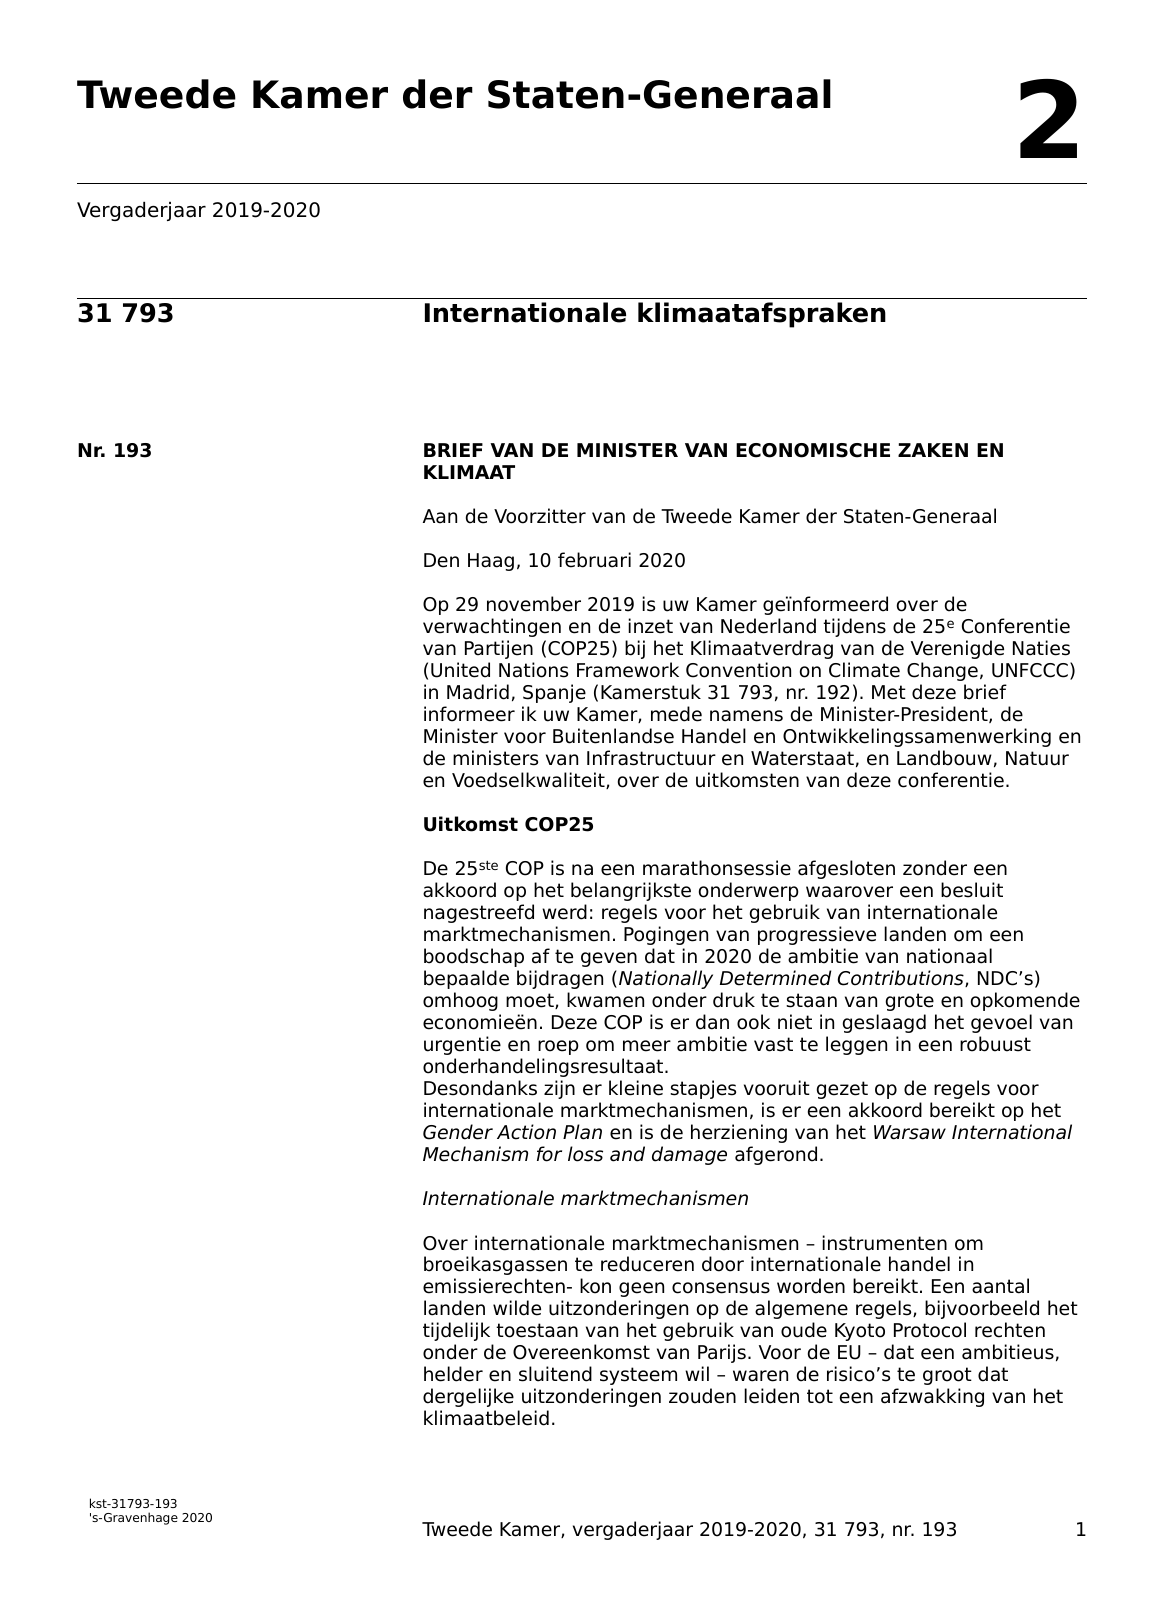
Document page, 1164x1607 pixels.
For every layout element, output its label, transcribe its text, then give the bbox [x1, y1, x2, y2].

table_header 2 [886, 59, 1087, 183]
text Op 29 november 2019 is uw Kamer geïnformeerd over de verwachtingen en de inzet van Nederland tijdens de 25e Conferentie van Partijen (COP25) bij het Klimaatverdrag van de Verenigde Naties (United Nations Framework Convention on Climate Change, UNFCCC) in Madrid, Spanje (Kamerstuk 31 793, nr. 192). Met deze brief informeer ik uw Kamer, mede namens de Minister-President, de Minister voor Buitenlandse Handel en Ontwikkelingssamenwerking en de ministers van Infrastructuur en Waterstaat, en Landbouw, Natuur en Voedselkwaliteit, over de uitkomsten van deze conferentie. [422, 594, 1087, 792]
text Aan de Voorzitter van de Tweede Kamer der Staten-Generaal [422, 506, 1087, 528]
text Desondanks zijn er kleine stapjes vooruit gezet op de regels voor internationale marktmechanismen, is er een akkoord bereikt op het Gender Action Plan en is de herziening van het Warsaw International Mechanism for loss and damage afgerond. [422, 1078, 1087, 1166]
text Den Haag, 10 februari 2020 [422, 550, 1087, 572]
subtitle Internationale marktmechanismen [422, 1188, 1087, 1210]
text Over internationale marktmechanismen – instrumenten om broeikasgassen te reduceren door internationale handel in emissierechten- kon geen consensus worden bereikt. Een aantal landen wilde uitzonderingen op de algemene regels, bijvoorbeeld het tijdelijk toestaan van het gebruik van oude Kyoto Protocol rechten onder de Overeenkomst van Parijs. Voor de EU – dat een ambitieus, helder en sluitend systeem wil – waren de risico’s te groot dat dergelijke uitzonderingen zouden leiden tot een afzwakking van het klimaatbeleid. [422, 1232, 1087, 1430]
text 's-Gravenhage 2020 [88, 1511, 323, 1525]
text kst-31793-193 [88, 1497, 323, 1511]
table_header Tweede Kamer der Staten-Generaal [77, 59, 886, 183]
subtitle Uitkomst COP25 [422, 814, 1087, 836]
subtitle 31 793 Internationale klimaatafspraken [77, 299, 1087, 329]
table_cell Vergaderjaar 2019-2020 [77, 184, 1087, 298]
text De 25ste COP is na een marathonsessie afgesloten zonder een akkoord op het belangrijkste onderwerp waarover een besluit nagestreefd werd: regels voor het gebruik van internationale marktmechanismen. Pogingen van progressieve landen om een boodschap af te geven dat in 2020 de ambitie van nationaal bepaalde bijdragen (Nationally Determined Contributions, NDC’s) omhoog moet, kwamen onder druk te staan van grote en opkomende economieën. Deze COP is er dan ook niet in geslaagd het gevoel van urgentie en roep om meer ambitie vast te leggen in een robuust onderhandelingsresultaat. [422, 858, 1087, 1078]
subtitle Nr. 193 BRIEF VAN DE MINISTER VAN ECONOMISCHE ZAKEN EN KLIMAAT [77, 440, 1087, 484]
